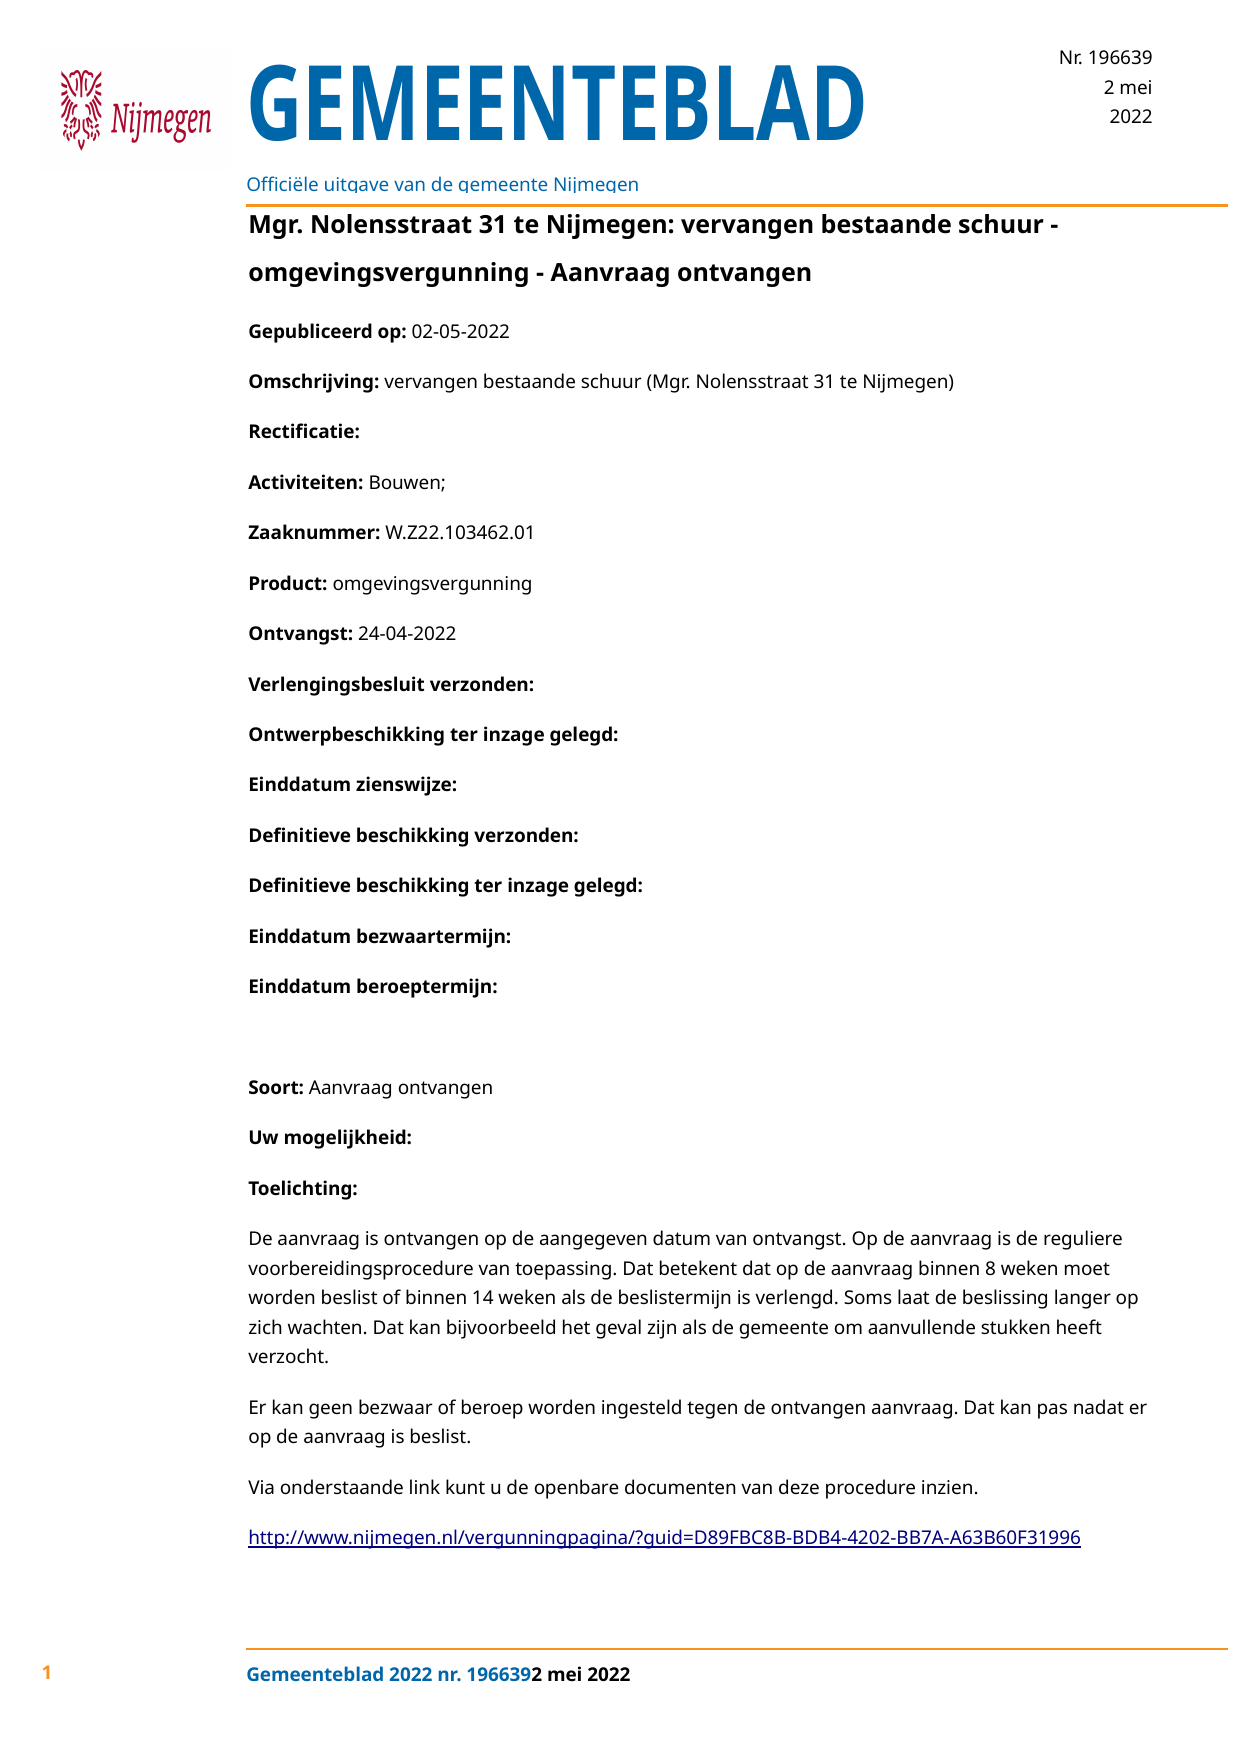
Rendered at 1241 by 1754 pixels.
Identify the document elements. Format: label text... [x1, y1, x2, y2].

text Rectificatie: [248, 419, 1152, 444]
text Ontwerpbeschikking ter inzage gelegd: [248, 721, 1152, 747]
text Mgr. Nolensstraat 31 te Nijmegen: vervangen bestaande schuur - omgevingsvergunning - Aanvraag ontvangen [248, 207, 1152, 288]
text Gepubliceerd op: 02-05-2022 [248, 318, 1152, 344]
text Verlengingsbesluit verzonden: [248, 671, 1152, 697]
text Uw mogelijkheid: [248, 1124, 1152, 1150]
text Product: omgevingsvergunning [248, 570, 1152, 596]
text Einddatum bezwaartermijn: [248, 923, 1152, 949]
picture [41, 47, 231, 172]
text Zaaknummer: W.Z22.103462.01 [248, 519, 1152, 545]
text Via onderstaande link kunt u de openbare documenten van deze procedure inzien. [248, 1474, 1152, 1500]
text Soort: Aanvraag ontvangen [248, 1074, 1152, 1100]
text Er kan geen bezwaar of beroep worden ingesteld tegen de ontvangen aanvraag. Dat kan pas nadat er op de aanvraag is beslist. [248, 1394, 1152, 1449]
text Einddatum beroeptermijn: [248, 973, 1152, 999]
text Activiteiten: Bouwen; [248, 469, 1152, 495]
text Einddatum zienswijze: [248, 772, 1152, 797]
text Toelichting: [248, 1175, 1152, 1201]
text Ontvangst: 24-04-2022 [248, 620, 1152, 646]
text http://www.nijmegen.nl/vergunningpagina/?guid=D89FBC8B-BDB4-4202-BB7A-A63B60F31996 [248, 1524, 1152, 1550]
text Omschrijving: vervangen bestaande schuur (Mgr. Nolensstraat 31 te Nijmegen) [248, 368, 1152, 394]
text De aanvraag is ontvangen op de aangegeven datum van ontvangst. Op de aanvraag is de reguliere voorbereidingsprocedure van toepassing. Dat betekent dat op de aanvraag binnen 8 weken moet worden beslist of binnen 14 weken als de beslistermijn is verlengd. Soms laat de beslissing langer op zich wachten. Dat kan bijvoorbeeld het geval zijn als de gemeente om aanvullende stukken heeft verzocht. [248, 1225, 1152, 1369]
text Definitieve beschikking ter inzage gelegd: [248, 872, 1152, 898]
text Definitieve beschikking verzonden: [248, 822, 1152, 848]
